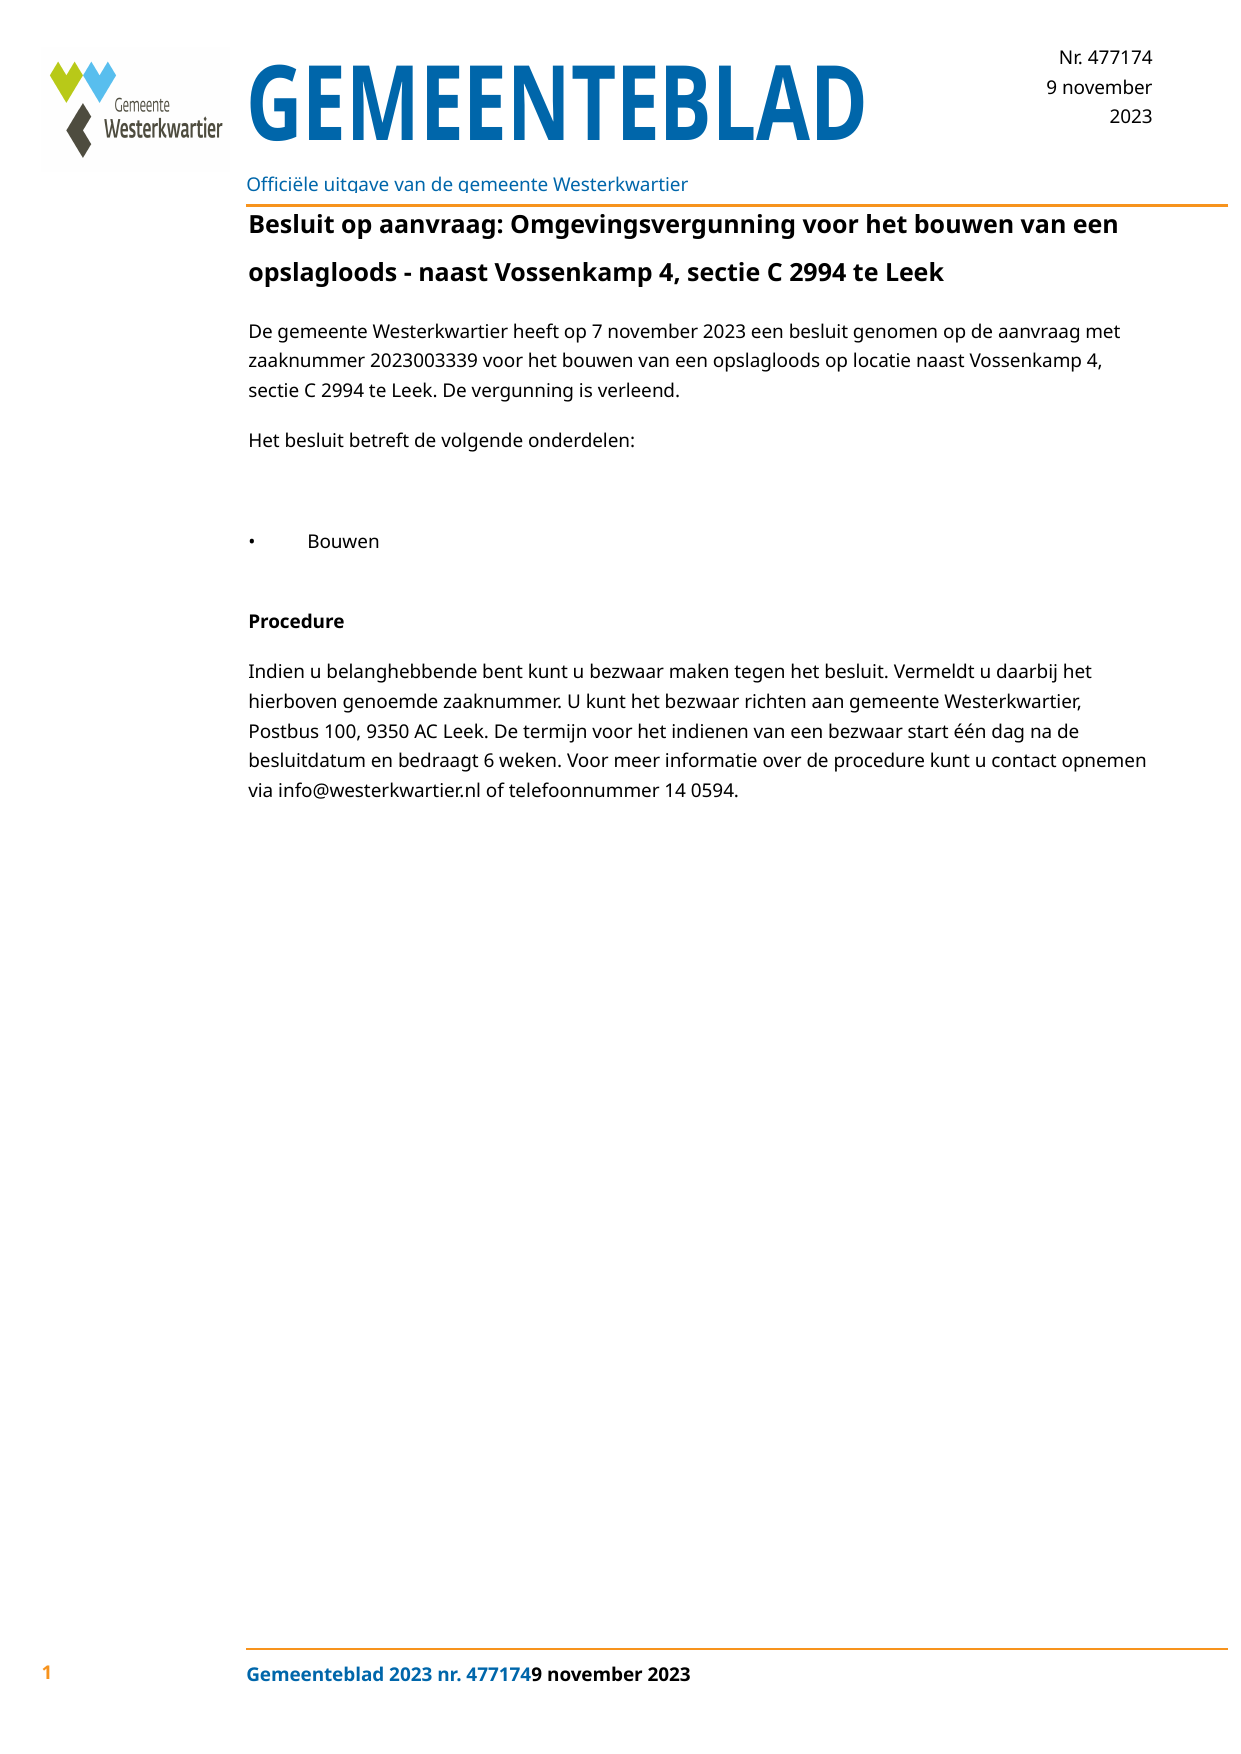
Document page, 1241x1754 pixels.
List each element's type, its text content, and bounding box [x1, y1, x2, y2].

text Procedure [248, 608, 1152, 634]
picture [41, 47, 231, 172]
text Indien u belanghebbende bent kunt u bezwaar maken tegen het besluit. Vermeldt u daarbij het hierboven genoemde zaaknummer. U kunt het bezwaar richten aan gemeente Westerkwartier, Postbus 100, 9350 AC Leek. De termijn voor het indienen van een bezwaar start één dag na de besluitdatum en bedraagt 6 weken. Voor meer informatie over de procedure kunt u contact opnemen via info@westerkwartier.nl of telefoonnummer 14 0594. [248, 659, 1152, 803]
text Het besluit betreft de volgende onderdelen: [248, 427, 1152, 453]
text De gemeente Westerkwartier heeft op 7 november 2023 een besluit genomen op de aanvraag met zaaknummer 2023003339 voor het bouwen van een opslagloods op locatie naast Vossenkamp 4, sectie C 2994 te Leek. De vergunning is verleend. [248, 318, 1152, 403]
list Bouwen [248, 528, 1152, 554]
text Besluit op aanvraag: Omgevingsvergunning voor het bouwen van een opslagloods - naast Vossenkamp 4, sectie C 2994 te Leek [248, 207, 1152, 288]
